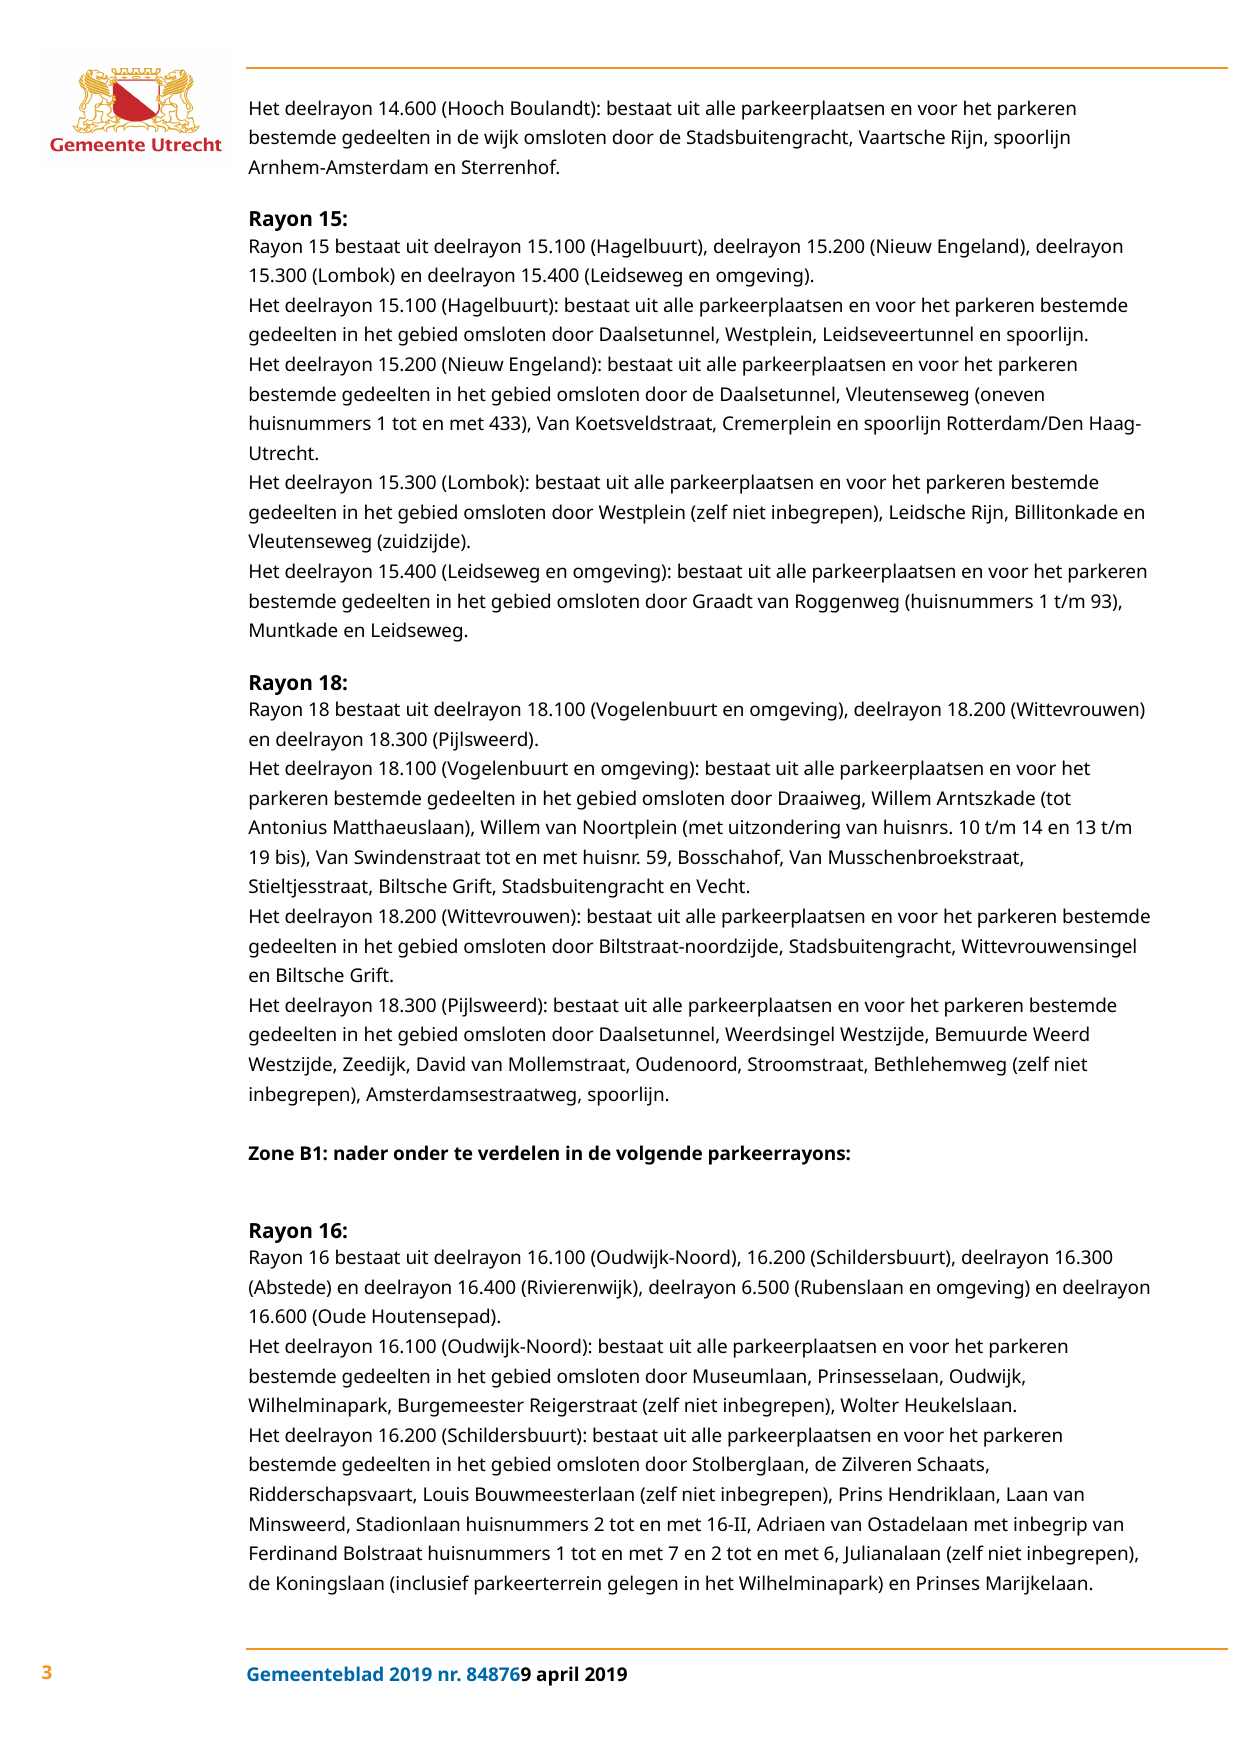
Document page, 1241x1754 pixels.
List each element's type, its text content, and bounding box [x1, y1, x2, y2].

text Het deelrayon 18.100 (Vogelenbuurt en omgeving): bestaat uit alle parkeerplaatsen en voor het parkeren bestemde gedeelten in het gebied omsloten door Draaiweg, Willem Arntszkade (tot Antonius Matthaeuslaan), Willem van Noortplein (met uitzondering van huisnrs. 10 t/m 14 en 13 t/m 19 bis), Van Swindenstraat tot en met huisnr. 59, Bosschahof, Van Musschenbroekstraat, Stieltjesstraat, Biltsche Grift, Stadsbuitengracht en Vecht. [248, 755, 1152, 899]
text Het deelrayon 15.100 (Hagelbuurt): bestaat uit alle parkeerplaatsen en voor het parkeren bestemde gedeelten in het gebied omsloten door Daalsetunnel, Westplein, Leidseveertunnel en spoorlijn. [248, 292, 1152, 347]
text Rayon 18: [248, 668, 1152, 696]
text Het deelrayon 16.200 (Schildersbuurt): bestaat uit alle parkeerplaatsen en voor het parkeren bestemde gedeelten in het gebied omsloten door Stolberglaan, de Zilveren Schaats, Ridderschapsvaart, Louis Bouwmeesterlaan (zelf niet inbegrepen), Prins Hendriklaan, Laan van Minsweerd, Stadionlaan huisnummers 2 tot en met 16-II, Adriaen van Ostadelaan met inbegrip van Ferdinand Bolstraat huisnummers 1 tot en met 7 en 2 tot en met 6, Julianalaan (zelf niet inbegrepen), de Koningslaan (inclusief parkeerterrein gelegen in het Wilhelminapark) en Prinses Marijkelaan. [248, 1422, 1152, 1596]
text Rayon 15 bestaat uit deelrayon 15.100 (Hagelbuurt), deelrayon 15.200 (Nieuw Engeland), deelrayon 15.300 (Lombok) en deelrayon 15.400 (Leidseweg en omgeving). [248, 233, 1152, 288]
text Rayon 16: [248, 1216, 1152, 1244]
text Het deelrayon 18.200 (Wittevrouwen): bestaat uit alle parkeerplaatsen en voor het parkeren bestemde gedeelten in het gebied omsloten door Biltstraat-noordzijde, Stadsbuitengracht, Wittevrouwensingel en Biltsche Grift. [248, 903, 1152, 988]
text Rayon 16 bestaat uit deelrayon 16.100 (Oudwijk-Noord), 16.200 (Schildersbuurt), deelrayon 16.300 (Abstede) en deelrayon 16.400 (Rivierenwijk), deelrayon 6.500 (Rubenslaan en omgeving) en deelrayon 16.600 (Oude Houtensepad). [248, 1244, 1152, 1329]
text Rayon 15: [248, 204, 1152, 233]
text Het deelrayon 15.200 (Nieuw Engeland): bestaat uit alle parkeerplaatsen en voor het parkeren bestemde gedeelten in het gebied omsloten door de Daalsetunnel, Vleutenseweg (oneven huisnummers 1 tot en met 433), Van Koetsveldstraat, Cremerplein en spoorlijn Rotterdam/Den Haag-Utrecht. [248, 351, 1152, 466]
text Het deelrayon 15.300 (Lombok): bestaat uit alle parkeerplaatsen en voor het parkeren bestemde gedeelten in het gebied omsloten door Westplein (zelf niet inbegrepen), Leidsche Rijn, Billitonkade en Vleutenseweg (zuidzijde). [248, 469, 1152, 554]
text Het deelrayon 16.100 (Oudwijk-Noord): bestaat uit alle parkeerplaatsen en voor het parkeren bestemde gedeelten in het gebied omsloten door Museumlaan, Prinsesselaan, Oudwijk, Wilhelminapark, Burgemeester Reigerstraat (zelf niet inbegrepen), Wolter Heukelslaan. [248, 1333, 1152, 1418]
text Het deelrayon 14.600 (Hooch Boulandt): bestaat uit alle parkeerplaatsen en voor het parkeren bestemde gedeelten in de wijk omsloten door de Stadsbuitengracht, Vaartsche Rijn, spoorlijn Arnhem-Amsterdam en Sterrenhof. [248, 95, 1152, 180]
text Het deelrayon 15.400 (Leidseweg en omgeving): bestaat uit alle parkeerplaatsen en voor het parkeren bestemde gedeelten in het gebied omsloten door Graadt van Roggenweg (huisnummers 1 t/m 93), Muntkade en Leidseweg. [248, 558, 1152, 643]
picture [41, 47, 231, 172]
text Zone B1: nader onder te verdelen in de volgende parkeerrayons: [248, 1140, 1152, 1166]
text Rayon 18 bestaat uit deelrayon 18.100 (Vogelenbuurt en omgeving), deelrayon 18.200 (Wittevrouwen) en deelrayon 18.300 (Pijlsweerd). [248, 696, 1152, 752]
text Het deelrayon 18.300 (Pijlsweerd): bestaat uit alle parkeerplaatsen en voor het parkeren bestemde gedeelten in het gebied omsloten door Daalsetunnel, Weerdsingel Westzijde, Bemuurde Weerd Westzijde, Zeedijk, David van Mollemstraat, Oudenoord, Stroomstraat, Bethlehemweg (zelf niet inbegrepen), Amsterdamsestraatweg, spoorlijn. [248, 992, 1152, 1107]
